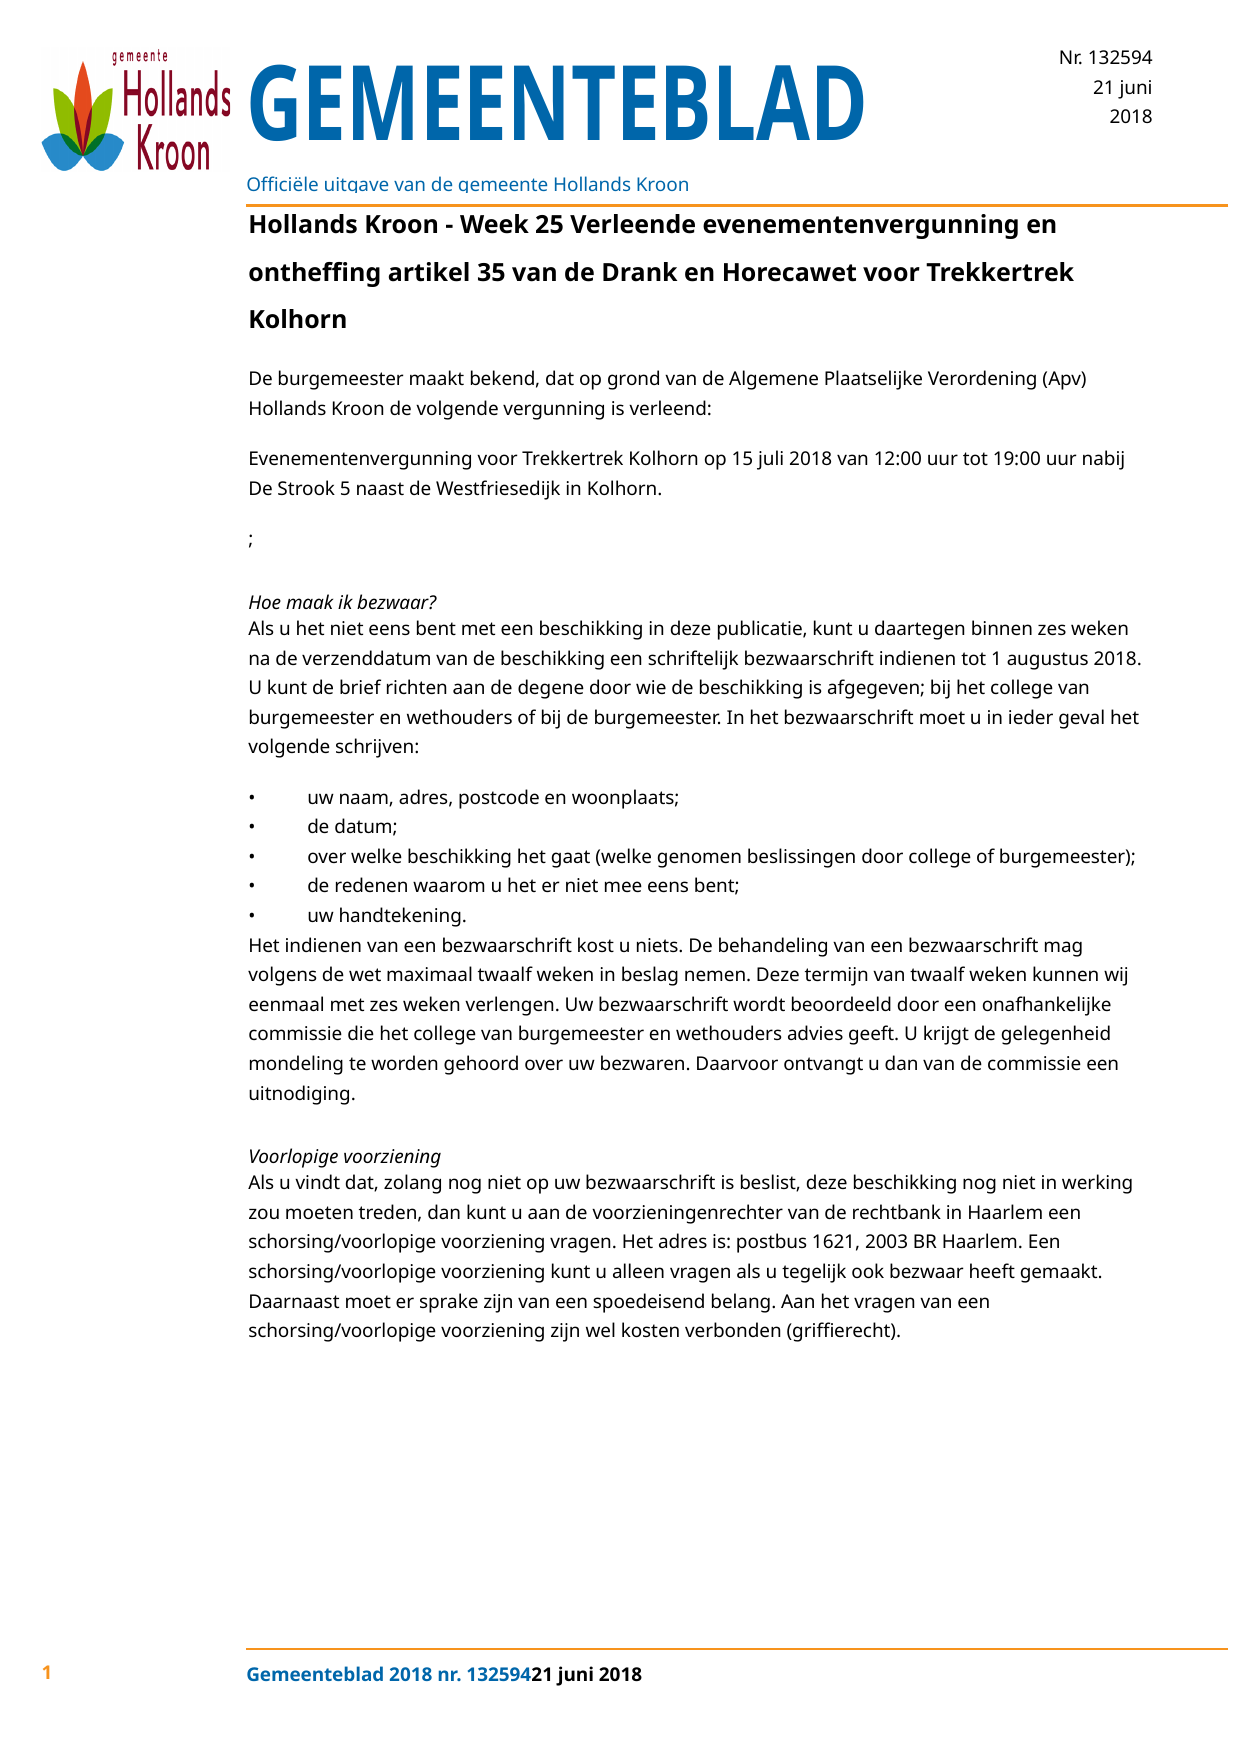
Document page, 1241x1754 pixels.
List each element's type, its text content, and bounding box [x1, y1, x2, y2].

list over welke beschikking het gaat (welke genomen beslissingen door college of burgemeester); [248, 843, 1152, 869]
text ; [248, 526, 1152, 551]
list uw naam, adres, postcode en woonplaats; [248, 784, 1152, 810]
text Evenementenvergunning voor Trekkertrek Kolhorn op 15 juli 2018 van 12:00 uur tot 19:00 uur nabij De Strook 5 naast de Westfriesedijk in Kolhorn. [248, 446, 1152, 501]
text Als u het niet eens bent met een beschikking in deze publicatie, kunt u daartegen binnen zes weken na de verzenddatum van de beschikking een schriftelijk bezwaarschrift indienen tot 1 augustus 2018. U kunt de brief richten aan de degene door wie de beschikking is afgegeven; bij het college van burgemeester en wethouders of bij de burgemeester. In het bezwaarschrift moet u in ieder geval het volgende schrijven: [248, 615, 1152, 759]
text Hollands Kroon - Week 25 Verleende evenementenvergunning en ontheffing artikel 35 van de Drank en Horecawet voor Trekkertrek Kolhorn [248, 207, 1152, 336]
picture [41, 47, 231, 172]
text Hoe maak ik bezwaar? [248, 589, 1152, 615]
list de redenen waarom u het er niet mee eens bent; [248, 873, 1152, 898]
text Het indienen van een bezwaarschrift kost u niets. De behandeling van een bezwaarschrift mag volgens de wet maximaal twaalf weken in beslag nemen. Deze termijn van twaalf weken kunnen wij eenmaal met zes weken verlengen. Uw bezwaarschrift wordt beoordeeld door een onafhankelijke commissie die het college van burgemeester en wethouders advies geeft. U krijgt de gelegenheid mondeling te worden gehoord over uw bezwaren. Daarvoor ontvangt u dan van de commissie een uitnodiging. [248, 932, 1152, 1106]
list de datum; [248, 813, 1152, 839]
text De burgemeester maakt bekend, dat op grond van de Algemene Plaatselijke Verordening (Apv) Hollands Kroon de volgende vergunning is verleend: [248, 366, 1152, 421]
text Als u vindt dat, zolang nog niet op uw bezwaarschrift is beslist, deze beschikking nog niet in werking zou moeten treden, dan kunt u aan de voorzieningenrechter van de rechtbank in Haarlem een schorsing/voorlopige voorziening vragen. Het adres is: postbus 1621, 2003 BR Haarlem. Een schorsing/voorlopige voorziening kunt u alleen vragen als u tegelijk ook bezwaar heeft gemaakt. Daarnaast moet er sprake zijn van een spoedeisend belang. Aan het vragen van een schorsing/voorlopige voorziening zijn wel kosten verbonden (griffierecht). [248, 1169, 1152, 1343]
list uw handtekening. [248, 902, 1152, 928]
text Voorlopige voorziening [248, 1144, 1152, 1169]
